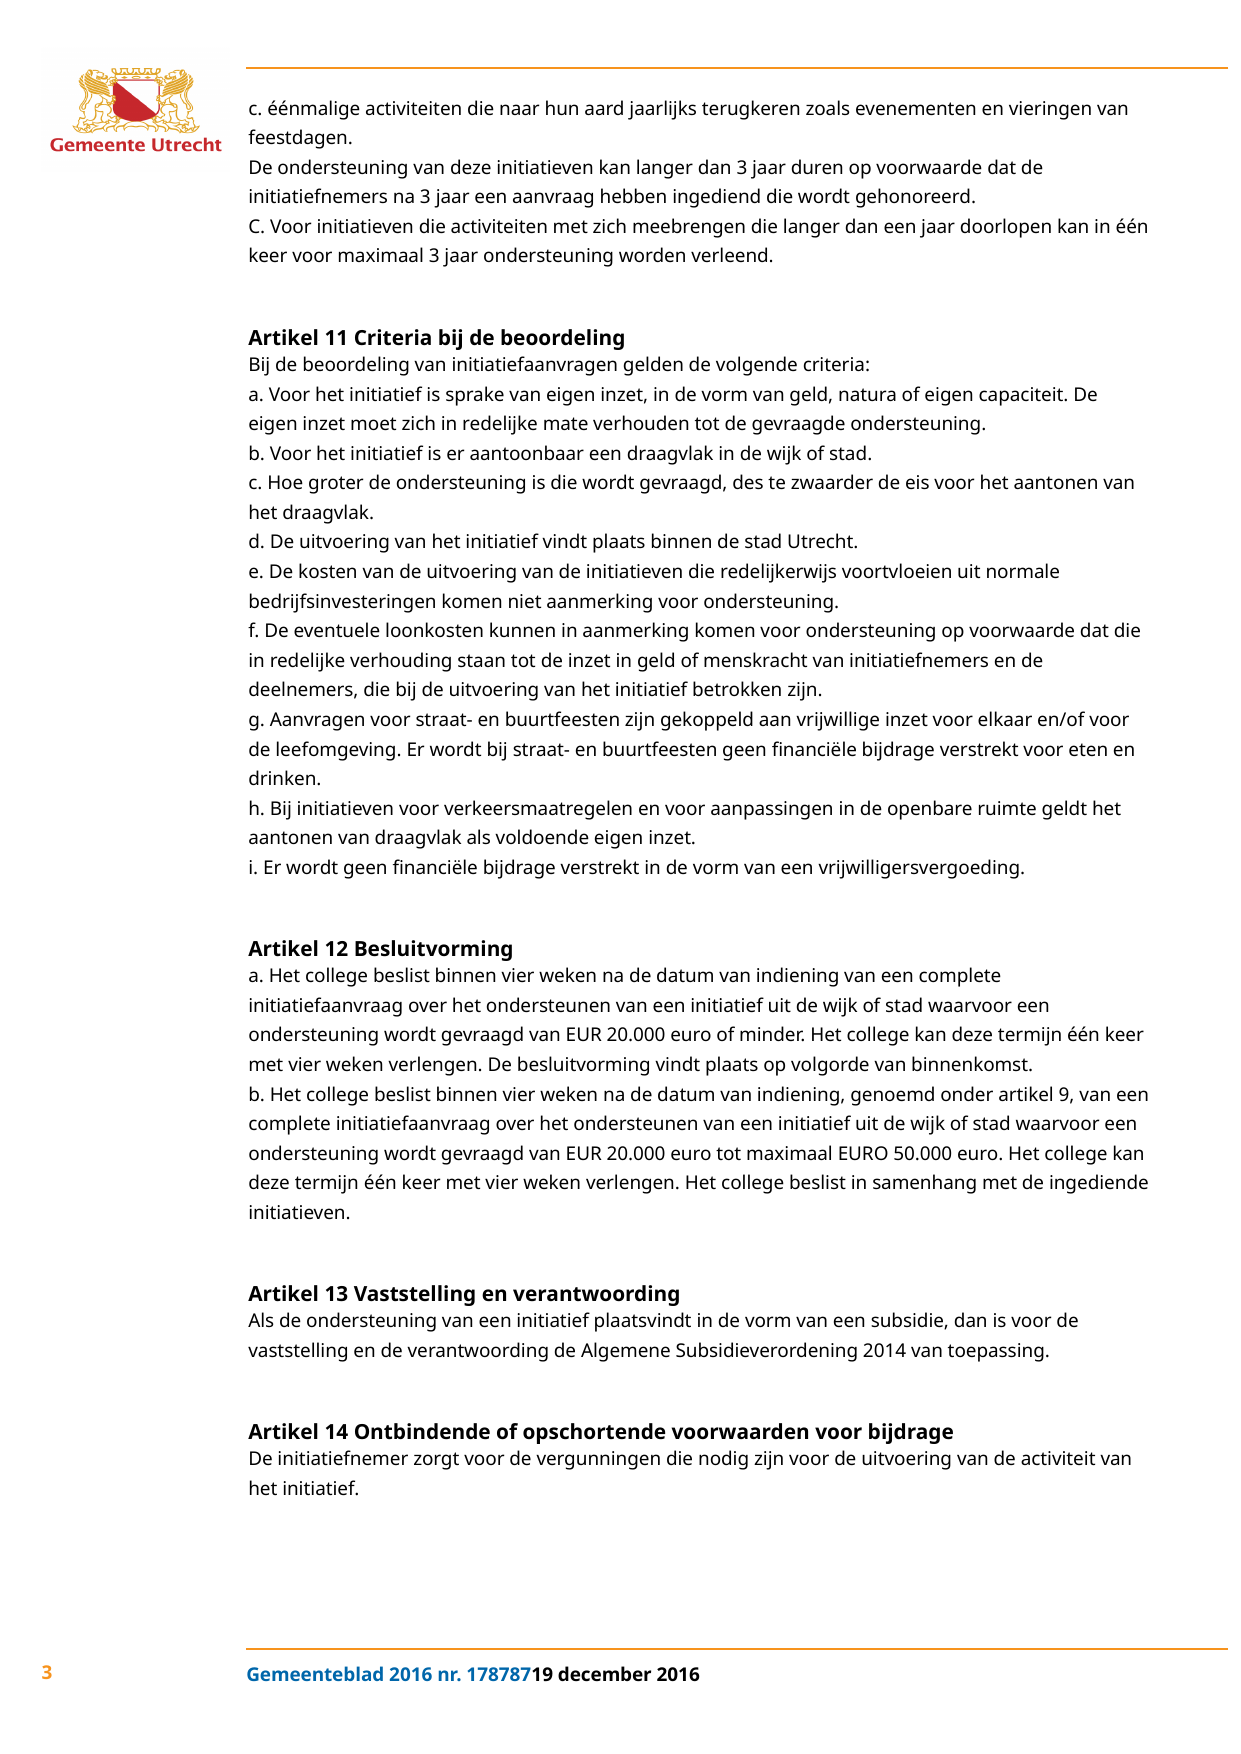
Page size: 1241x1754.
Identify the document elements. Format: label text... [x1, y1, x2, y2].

text Artikel 13 Vaststelling en verantwoording [248, 1279, 1152, 1308]
text h. Bij initiatieven voor verkeersmaatregelen en voor aanpassingen in de openbare ruimte geldt het aantonen van draagvlak als voldoende eigen inzet. [248, 795, 1152, 850]
text c. Hoe groter de ondersteuning is die wordt gevraagd, des te zwaarder de eis voor het aantonen van het draagvlak. [248, 469, 1152, 525]
text Bij de beoordeling van initiatiefaanvragen gelden de volgende criteria: [248, 351, 1152, 377]
text i. Er wordt geen financiële bijdrage verstrekt in de vorm van een vrijwilligersvergoeding. [248, 854, 1152, 880]
text e. De kosten van de uitvoering van de initiatieven die redelijkerwijs voortvloeien uit normale bedrijfsinvesteringen komen niet aanmerking voor ondersteuning. [248, 558, 1152, 613]
text a. Voor het initiatief is sprake van eigen inzet, in de vorm van geld, natura of eigen capaciteit. De eigen inzet moet zich in redelijke mate verhouden tot de gevraagde ondersteuning. [248, 381, 1152, 436]
text Artikel 14 Ontbindende of opschortende voorwaarden voor bijdrage [248, 1417, 1152, 1446]
picture [41, 47, 231, 172]
text Artikel 11 Criteria bij de beoordeling [248, 323, 1152, 351]
text b. Het college beslist binnen vier weken na de datum van indiening, genoemd onder artikel 9, van een complete initiatiefaanvraag over het ondersteunen van een initiatief uit de wijk of stad waarvoor een ondersteuning wordt gevraagd van EUR 20.000 euro tot maximaal EURO 50.000 euro. Het college kan deze termijn één keer met vier weken verlengen. Het college beslist in samenhang met de ingediende initiatieven. [248, 1081, 1152, 1225]
text De initiatiefnemer zorgt voor de vergunningen die nodig zijn voor de uitvoering van de activiteit van het initiatief. [248, 1446, 1152, 1501]
text g. Aanvragen voor straat- en buurtfeesten zijn gekoppeld aan vrijwillige inzet voor elkaar en/of voor de leefomgeving. Er wordt bij straat- en buurtfeesten geen financiële bijdrage verstrekt voor eten en drinken. [248, 706, 1152, 791]
text Als de ondersteuning van een initiatief plaatsvindt in de vorm van een subsidie, dan is voor de vaststelling en de verantwoording de Algemene Subsidieverordening 2014 van toepassing. [248, 1308, 1152, 1363]
text C. Voor initiatieven die activiteiten met zich meebrengen die langer dan een jaar doorlopen kan in één keer voor maximaal 3 jaar ondersteuning worden verleend. [248, 213, 1152, 268]
text b. Voor het initiatief is er aantoonbaar een draagvlak in de wijk of stad. [248, 440, 1152, 466]
text Artikel 12 Besluitvorming [248, 934, 1152, 962]
text c. éénmalige activiteiten die naar hun aard jaarlijks terugkeren zoals evenementen en vieringen van feestdagen. [248, 95, 1152, 150]
text De ondersteuning van deze initiatieven kan langer dan 3 jaar duren op voorwaarde dat de initiatiefnemers na 3 jaar een aanvraag hebben ingediend die wordt gehonoreerd. [248, 154, 1152, 209]
text f. De eventuele loonkosten kunnen in aanmerking komen voor ondersteuning op voorwaarde dat die in redelijke verhouding staan tot de inzet in geld of menskracht van initiatiefnemers en de deelnemers, die bij de uitvoering van het initiatief betrokken zijn. [248, 617, 1152, 702]
text a. Het college beslist binnen vier weken na de datum van indiening van een complete initiatiefaanvraag over het ondersteunen van een initiatief uit de wijk of stad waarvoor een ondersteuning wordt gevraagd van EUR 20.000 euro of minder. Het college kan deze termijn één keer met vier weken verlengen. De besluitvorming vindt plaats op volgorde van binnenkomst. [248, 962, 1152, 1077]
text d. De uitvoering van het initiatief vindt plaats binnen de stad Utrecht. [248, 529, 1152, 554]
